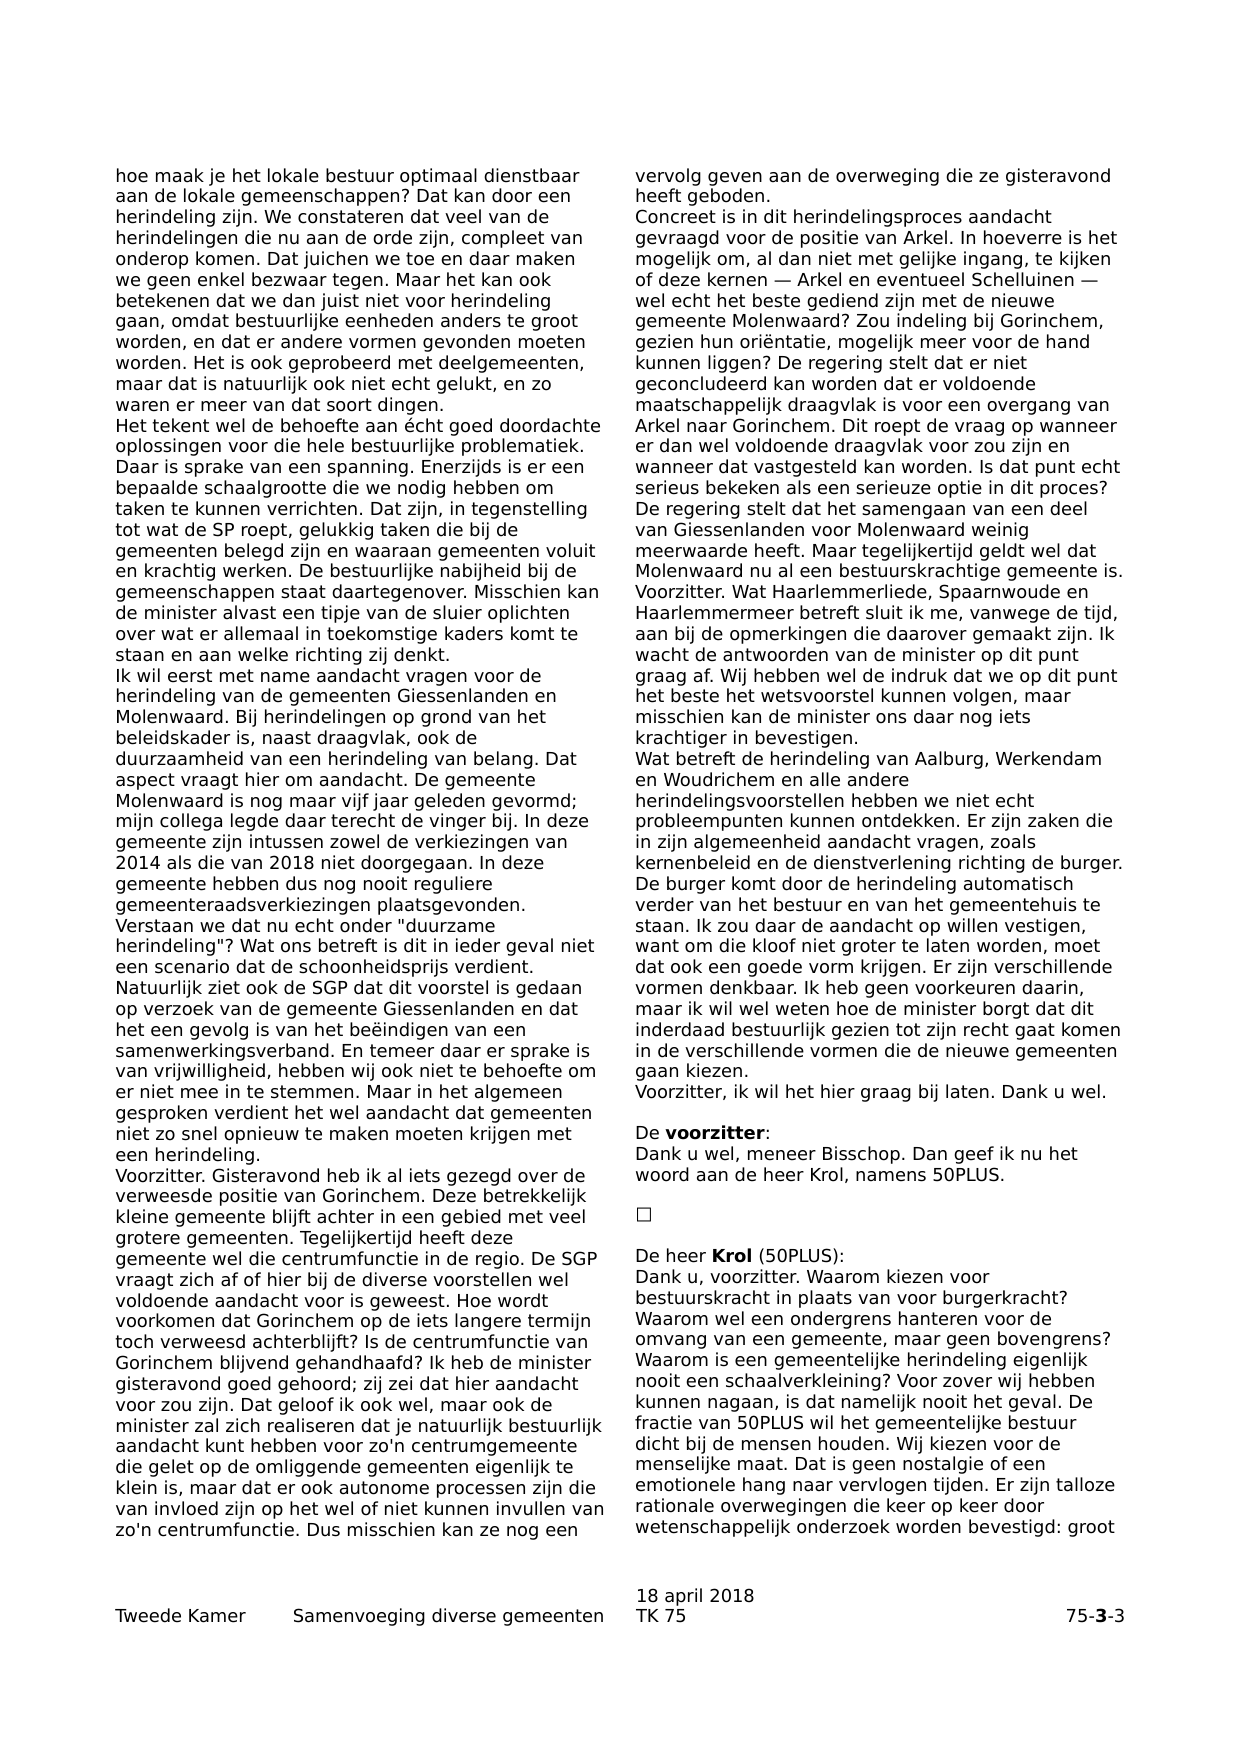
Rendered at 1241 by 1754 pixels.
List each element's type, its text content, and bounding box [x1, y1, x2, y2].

text Dank u, voorzitter. Waarom kiezen voor bestuurskracht in plaats van voor burgerkracht? Waarom wel een ondergrens hanteren voor de omvang van een gemeente, maar geen bovengrens? Waarom is een gemeentelijke herindeling eigenlijk nooit een schaalverkleining? Voor zover wij hebben kunnen nagaan, is dat namelijk nooit het geval. De fractie van 50PLUS wil het gemeentelijke bestuur dicht bij de mensen houden. Wij kiezen voor de menselijke maat. Dat is geen nostalgie of een emotionele hang naar vervlogen tijden. Er zijn talloze rationale overwegingen die keer op keer door wetenschappelijk onderzoek worden bevestigd: groot [635, 1267, 1125, 1537]
text Ik wil eerst met name aandacht vragen voor de herindeling van de gemeenten Giessenlanden en Molenwaard. Bij herindelingen op grond van het beleidskader is, naast draagvlak, ook de duurzaamheid van een herindeling van belang. Dat aspect vraagt hier om aandacht. De gemeente Molenwaard is nog maar vijf jaar geleden gevormd; mijn collega legde daar terecht de vinger bij. In deze gemeente zijn intussen zowel de verkiezingen van 2014 als die van 2018 niet doorgegaan. In deze gemeente hebben dus nog nooit reguliere gemeenteraadsverkiezingen plaatsgevonden. Verstaan we dat nu echt onder "duurzame herindeling"? Wat ons betreft is dit in ieder geval niet een scenario dat de schoonheidsprijs verdient. Natuurlijk ziet ook de SGP dat dit voorstel is gedaan op verzoek van de gemeente Giessenlanden en dat het een gevolg is van het beëindigen van een samenwerkingsverband. En temeer daar er sprake is van vrijwilligheid, hebben wij ook niet te behoefte om er niet mee in te stemmen. Maar in het algemeen gesproken verdient het wel aandacht dat gemeenten niet zo snel opnieuw te maken moeten krijgen met een herindeling. [115, 665, 605, 1165]
text Wat betreft de herindeling van Aalburg, Werkendam en Woudrichem en alle andere herindelingsvoorstellen hebben we niet echt probleempunten kunnen ontdekken. Er zijn zaken die in zijn algemeenheid aandacht vragen, zoals kernenbeleid en de dienstverlening richting de burger. De burger komt door de herindeling automatisch verder van het bestuur en van het gemeentehuis te staan. Ik zou daar de aandacht op willen vestigen, want om die kloof niet groter te laten worden, moet dat ook een goede vorm krijgen. Er zijn verschillende vormen denkbaar. Ik heb geen voorkeuren daarin, maar ik wil wel weten hoe de minister borgt dat dit inderdaad bestuurlijk gezien tot zijn recht gaat komen in de verschillende vormen die de nieuwe gemeenten gaan kiezen. [635, 749, 1125, 1082]
text Voorzitter, ik wil het hier graag bij laten. Dank u wel. [635, 1082, 1125, 1103]
text Dank u wel, meneer Bisschop. Dan geef ik nu het woord aan de heer Krol, namens 50PLUS. [635, 1143, 1125, 1185]
text Voorzitter. Wat Haarlemmerliede, Spaarnwoude en Haarlemmermeer betreft sluit ik me, vanwege de tijd, aan bij de opmerkingen die daarover gemaakt zijn. Ik wacht de antwoorden van de minister op dit punt graag af. Wij hebben wel de indruk dat we op dit punt het beste het wetsvoorstel kunnen volgen, maar misschien kan de minister ons daar nog iets krachtiger in bevestigen. [635, 582, 1125, 749]
text vervolg geven aan de overweging die ze gisteravond heeft geboden. [635, 165, 1125, 207]
text Voorzitter. Gisteravond heb ik al iets gezegd over de verweesde positie van Gorinchem. Deze betrekkelijk kleine gemeente blijft achter in een gebied met veel grotere gemeenten. Tegelijkertijd heeft deze gemeente wel die centrumfunctie in de regio. De SGP vraagt zich af of hier bij de diverse voorstellen wel voldoende aandacht voor is geweest. Hoe wordt voorkomen dat Gorinchem op de iets langere termijn toch verweesd achterblijft? Is de centrumfunctie van Gorinchem blijvend gehandhaafd? Ik heb de minister gisteravond goed gehoord; zij zei dat hier aandacht voor zou zijn. Dat geloof ik ook wel, maar ook de minister zal zich realiseren dat je natuurlijk bestuurlijk aandacht kunt hebben voor zo'n centrumgemeente die gelet op de omliggende gemeenten eigenlijk te klein is, maar dat er ook autonome processen zijn die van invloed zijn op het wel of niet kunnen invullen van zo'n centrumfunctie. Dus misschien kan ze nog een [115, 1165, 605, 1540]
text Concreet is in dit herindelingsproces aandacht gevraagd voor de positie van Arkel. In hoeverre is het mogelijk om, al dan niet met gelijke ingang, te kijken of deze kernen — Arkel en eventueel Schelluinen — wel echt het beste gediend zijn met de nieuwe gemeente Molenwaard? Zou indeling bij Gorinchem, gezien hun oriëntatie, mogelijk meer voor de hand kunnen liggen? De regering stelt dat er niet geconcludeerd kan worden dat er voldoende maatschappelijk draagvlak is voor een overgang van Arkel naar Gorinchem. Dit roept de vraag op wanneer er dan wel voldoende draagvlak voor zou zijn en wanneer dat vastgesteld kan worden. Is dat punt echt serieus bekeken als een serieuze optie in dit proces? De regering stelt dat het samengaan van een deel van Giessenlanden voor Molenwaard weinig meerwaarde heeft. Maar tegelijkertijd geldt wel dat Molenwaard nu al een bestuurskrachtige gemeente is. [635, 207, 1125, 582]
text hoe maak je het lokale bestuur optimaal dienstbaar aan de lokale gemeenschappen? Dat kan door een herindeling zijn. We constateren dat veel van de herindelingen die nu aan de orde zijn, compleet van onderop komen. Dat juichen we toe en daar maken we geen enkel bezwaar tegen. Maar het kan ook betekenen dat we dan juist niet voor herindeling gaan, omdat bestuurlijke eenheden anders te groot worden, en dat er andere vormen gevonden moeten worden. Het is ook geprobeerd met deelgemeenten, maar dat is natuurlijk ook niet echt gelukt, en zo waren er meer van dat soort dingen. [115, 165, 605, 415]
text De heer Krol (50PLUS): [635, 1246, 1125, 1267]
text De voorzitter: [635, 1123, 1125, 1143]
text Het tekent wel de behoefte aan écht goed doordachte oplossingen voor die hele bestuurlijke problematiek. Daar is sprake van een spanning. Enerzijds is er een bepaalde schaalgrootte die we nodig hebben om taken te kunnen verrichten. Dat zijn, in tegenstelling tot wat de SP roept, gelukkig taken die bij de gemeenten belegd zijn en waaraan gemeenten voluit en krachtig werken. De bestuurlijke nabijheid bij de gemeenschappen staat daartegenover. Misschien kan de minister alvast een tipje van de sluier oplichten over wat er allemaal in toekomstige kaders komt te staan en aan welke richting zij denkt. [115, 415, 605, 665]
text ⬜ [635, 1205, 1125, 1226]
